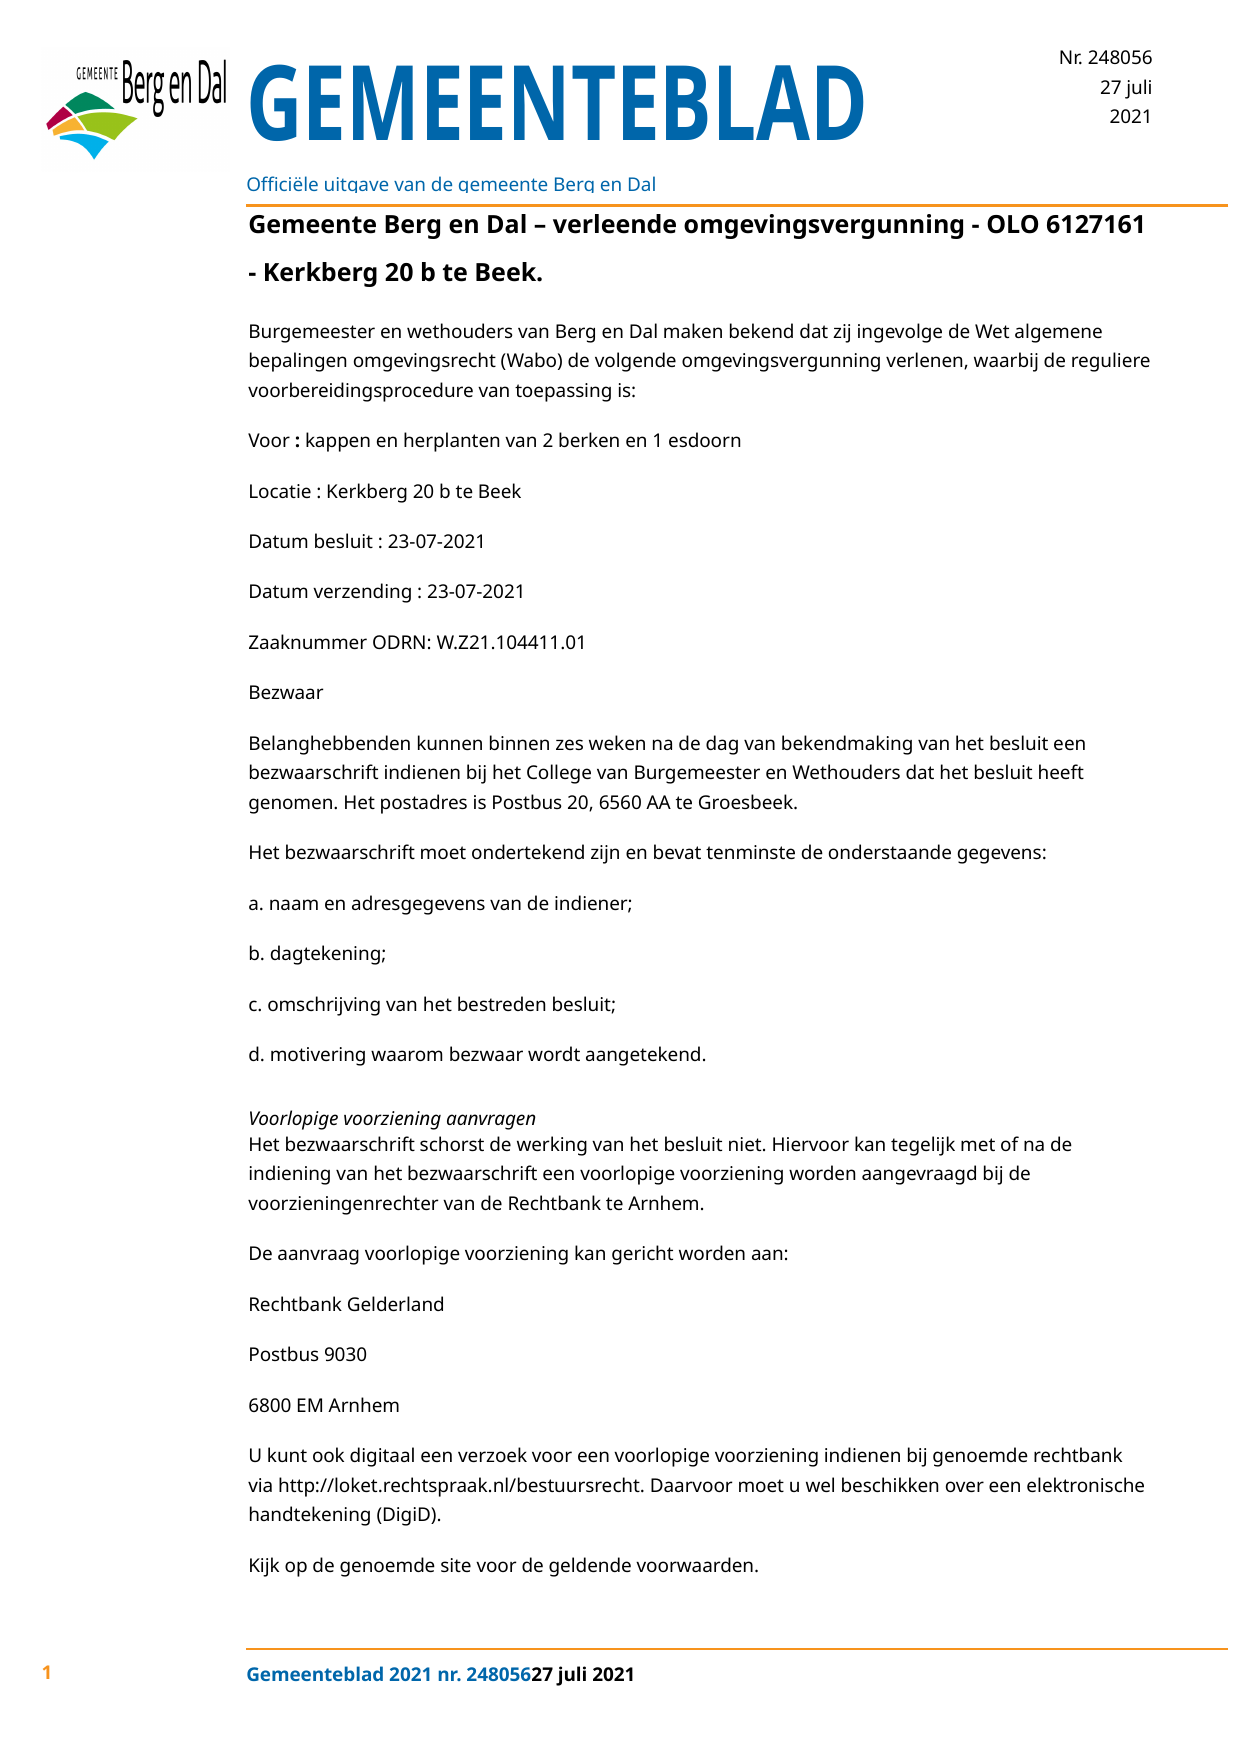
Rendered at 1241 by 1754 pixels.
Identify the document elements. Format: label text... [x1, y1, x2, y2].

text Kijk op de genoemde site voor de geldende voorwaarden. [248, 1552, 1152, 1577]
text Bezwaar [248, 679, 1152, 705]
text Voor : kappen en herplanten van 2 berken en 1 esdoorn [248, 427, 1152, 453]
text b. dagtekening; [248, 940, 1152, 966]
text De aanvraag voorlopige voorziening kan gericht worden aan: [248, 1241, 1152, 1266]
text Datum verzending : 23-07-2021 [248, 579, 1152, 604]
text U kunt ook digitaal een verzoek voor een voorlopige voorziening indienen bij genoemde rechtbank via http://loket.rechtspraak.nl/bestuursrecht. Daarvoor moet u wel beschikken over een elektronische handtekening (DigiD). [248, 1442, 1152, 1527]
text Rechtbank Gelderland [248, 1291, 1152, 1317]
text 6800 EM Arnhem [248, 1392, 1152, 1417]
text d. motivering waarom bezwaar wordt aangetekend. [248, 1041, 1152, 1067]
text Voorlopige voorziening aanvragen [248, 1105, 1152, 1131]
text Datum besluit : 23-07-2021 [248, 528, 1152, 554]
text a. naam en adresgegevens van de indiener; [248, 890, 1152, 916]
text Gemeente Berg en Dal – verleende omgevingsvergunning - OLO 6127161 - Kerkberg 20 b te Beek. [248, 207, 1152, 288]
text Burgemeester en wethouders van Berg en Dal maken bekend dat zij ingevolge de Wet algemene bepalingen omgevingsrecht (Wabo) de volgende omgevingsvergunning verlenen, waarbij de reguliere voorbereidingsprocedure van toepassing is: [248, 318, 1152, 403]
text c. omschrijving van het bestreden besluit; [248, 991, 1152, 1017]
text Belanghebbenden kunnen binnen zes weken na de dag van bekendmaking van het besluit een bezwaarschrift indienen bij het College van Burgemeester en Wethouders dat het besluit heeft genomen. Het postadres is Postbus 20, 6560 AA te Groesbeek. [248, 730, 1152, 815]
picture [41, 47, 231, 172]
text Het bezwaarschrift moet ondertekend zijn en bevat tenminste de onderstaande gegevens: [248, 839, 1152, 865]
text Zaaknummer ODRN: W.Z21.104411.01 [248, 629, 1152, 655]
text Postbus 9030 [248, 1341, 1152, 1367]
text Locatie : Kerkberg 20 b te Beek [248, 478, 1152, 504]
text Het bezwaarschrift schorst de werking van het besluit niet. Hiervoor kan tegelijk met of na de indiening van het bezwaarschrift een voorlopige voorziening worden aangevraagd bij de voorzieningenrechter van de Rechtbank te Arnhem. [248, 1131, 1152, 1216]
